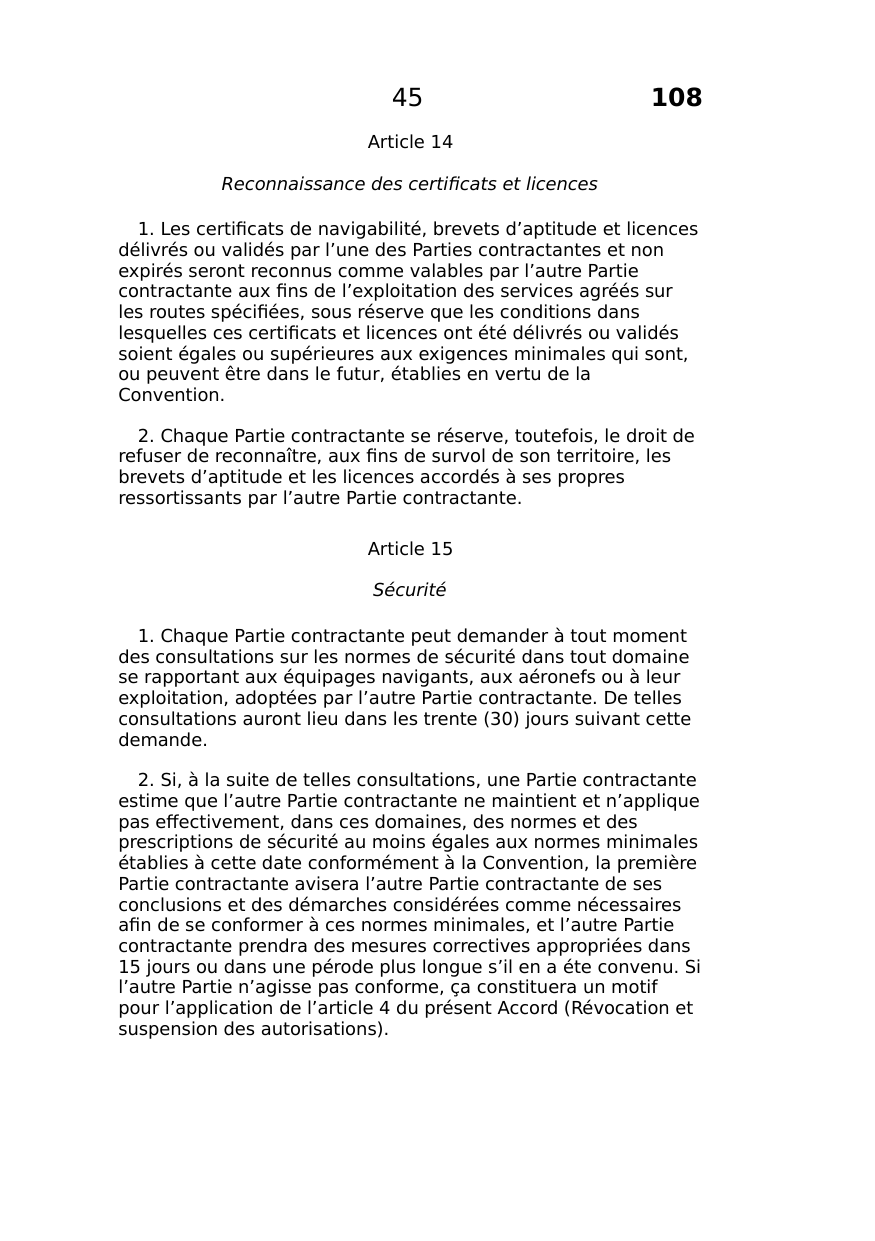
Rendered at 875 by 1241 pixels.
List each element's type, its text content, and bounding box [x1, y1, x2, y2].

subtitle Article 14 Reconnaissance des certificats et licences [118, 132, 703, 194]
text 2. Chaque Partie contractante se réserve, toutefois, le droit de refuser de reconnaître, aux fins de survol de son territoire, les brevets d’aptitude et les licences accordés à ses propres ressortissants par l’autre Partie contractante. [118, 426, 703, 508]
subtitle Article 15 Sécurité [118, 538, 703, 601]
text 1. Chaque Partie contractante peut demander à tout moment des consultations sur les normes de sécurité dans tout domaine se rapportant aux équipages navigants, aux aéronefs ou à leur exploitation, adoptées par l’autre Partie contractante. De telles consultations auront lieu dans les trente (30) jours suivant cette demande. [118, 626, 703, 750]
text 2. Si, à la suite de telles consultations, une Partie contractante estime que l’autre Partie contractante ne maintient et n’applique pas effectivement, dans ces domaines, des normes et des prescriptions de sécurité au moins égales aux normes minimales établies à cette date conformément à la Convention, la première Partie contractante avisera l’autre Partie contractante de ses conclusions et des démarches considérées comme nécessaires afin de se conformer à ces normes minimales, et l’autre Partie contractante prendra des mesures correctives appropriées dans 15 jours ou dans une pérode plus longue s’il en a éte convenu. Si l’autre Partie n’agisse pas conforme, ça constituera un motif pour l’application de l’article 4 du présent Accord (Révocation et suspension des autorisations). [118, 770, 703, 1039]
text 1. Les certificats de navigabilité, brevets d’aptitude et licences délivrés ou validés par l’une des Parties contractantes et non expirés seront reconnus comme valables par l’autre Partie contractante aux fins de l’exploitation des services agréés sur les routes spécifiées, sous réserve que les conditions dans lesquelles ces certificats et licences ont été délivrés ou validés soient égales ou supérieures aux exigences minimales qui sont, ou peuvent être dans le futur, établies en vertu de la Convention. [118, 219, 703, 406]
